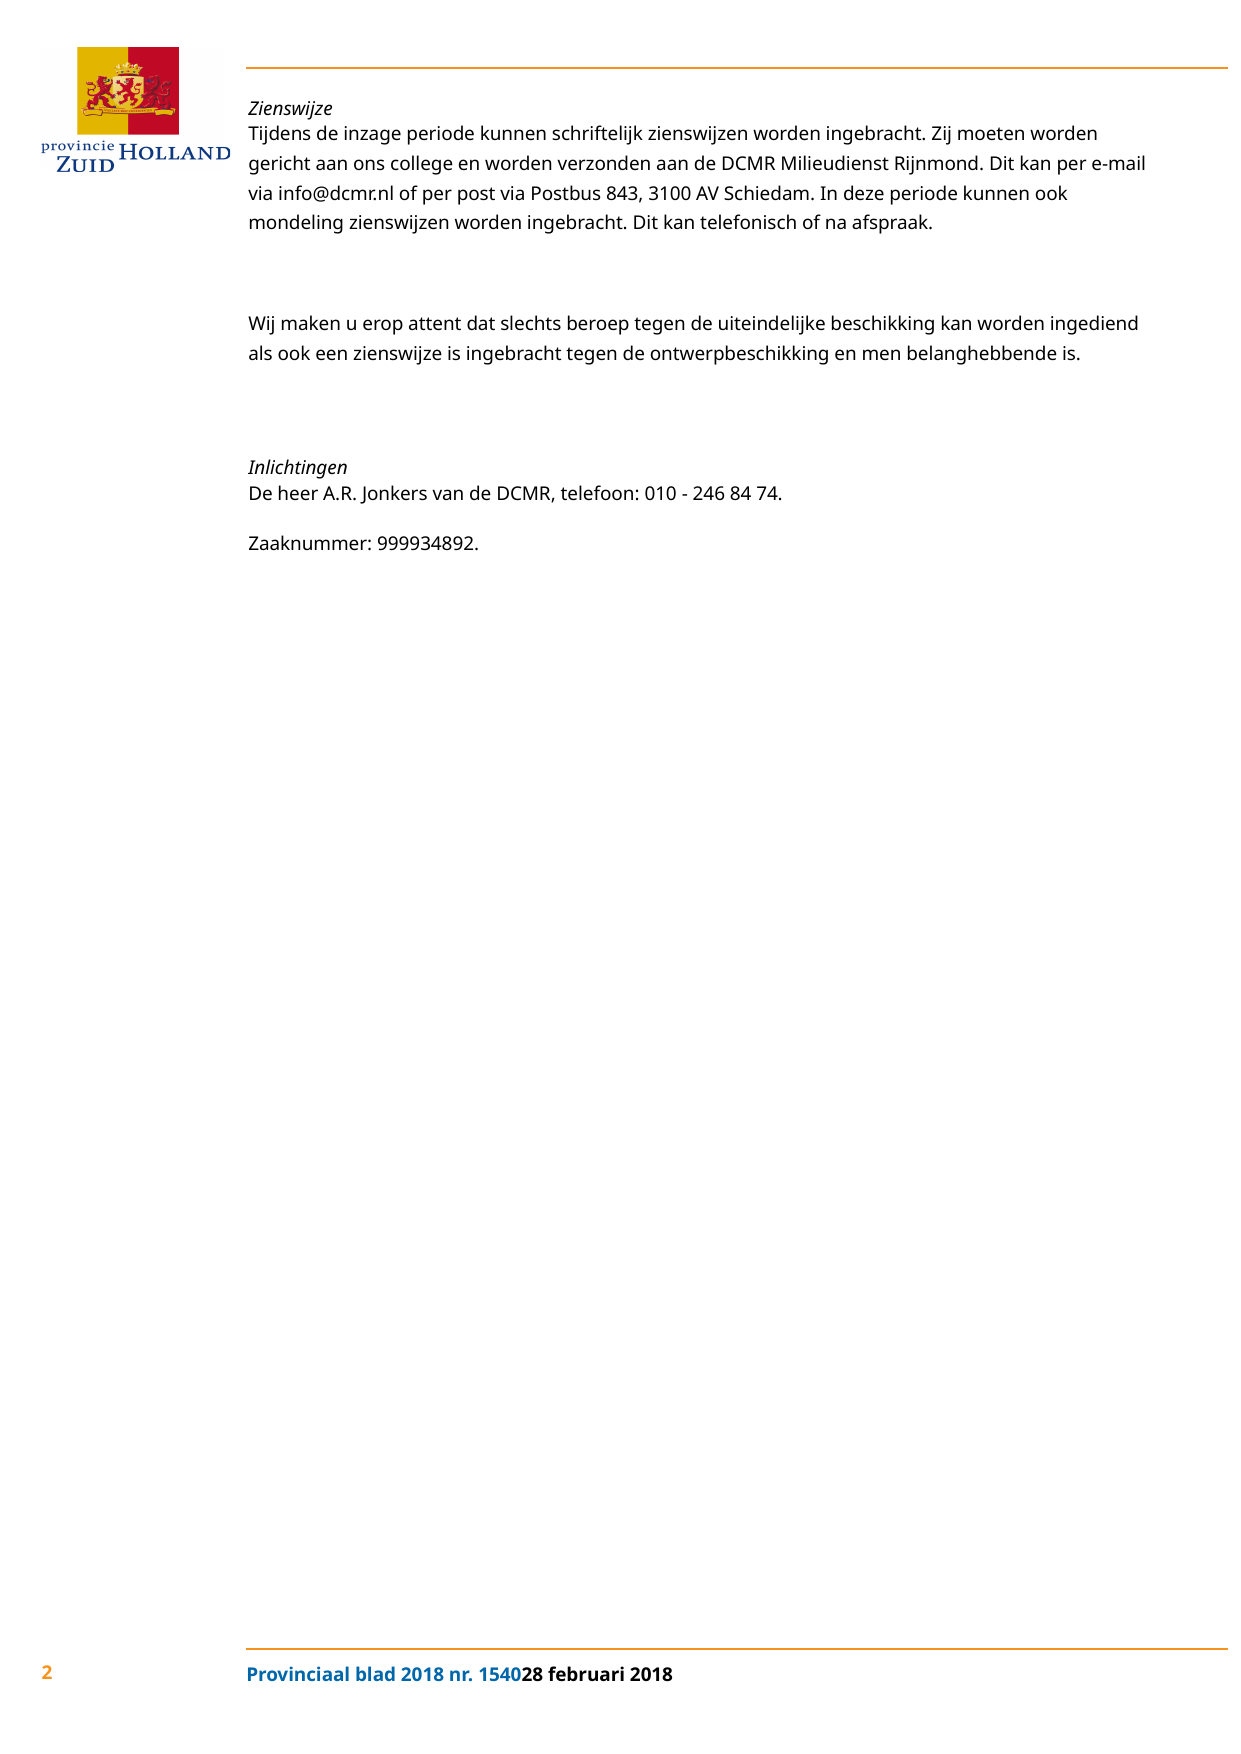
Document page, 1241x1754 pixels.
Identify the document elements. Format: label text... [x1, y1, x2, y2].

text Zaaknummer: 999934892. [248, 530, 1152, 556]
text Wij maken u erop attent dat slechts beroep tegen de uiteindelijke beschikking kan worden ingediend als ook een zienswijze is ingebracht tegen de ontwerpbeschikking en men belanghebbende is. [248, 310, 1152, 365]
picture [41, 47, 231, 172]
text Tijdens de inzage periode kunnen schriftelijk zienswijzen worden ingebracht. Zij moeten worden gericht aan ons college en worden verzonden aan de DCMR Milieudienst Rijnmond. Dit kan per e-mail via info@dcmr.nl of per post via Postbus 843, 3100 AV Schiedam. In deze periode kunnen ook mondeling zienswijzen worden ingebracht. Dit kan telefonisch of na afspraak. [248, 121, 1152, 235]
text De heer A.R. Jonkers van de DCMR, telefoon: 010 - 246 84 74. [248, 480, 1152, 506]
text Zienswijze [248, 95, 1152, 121]
text Inlichtingen [248, 454, 1152, 480]
